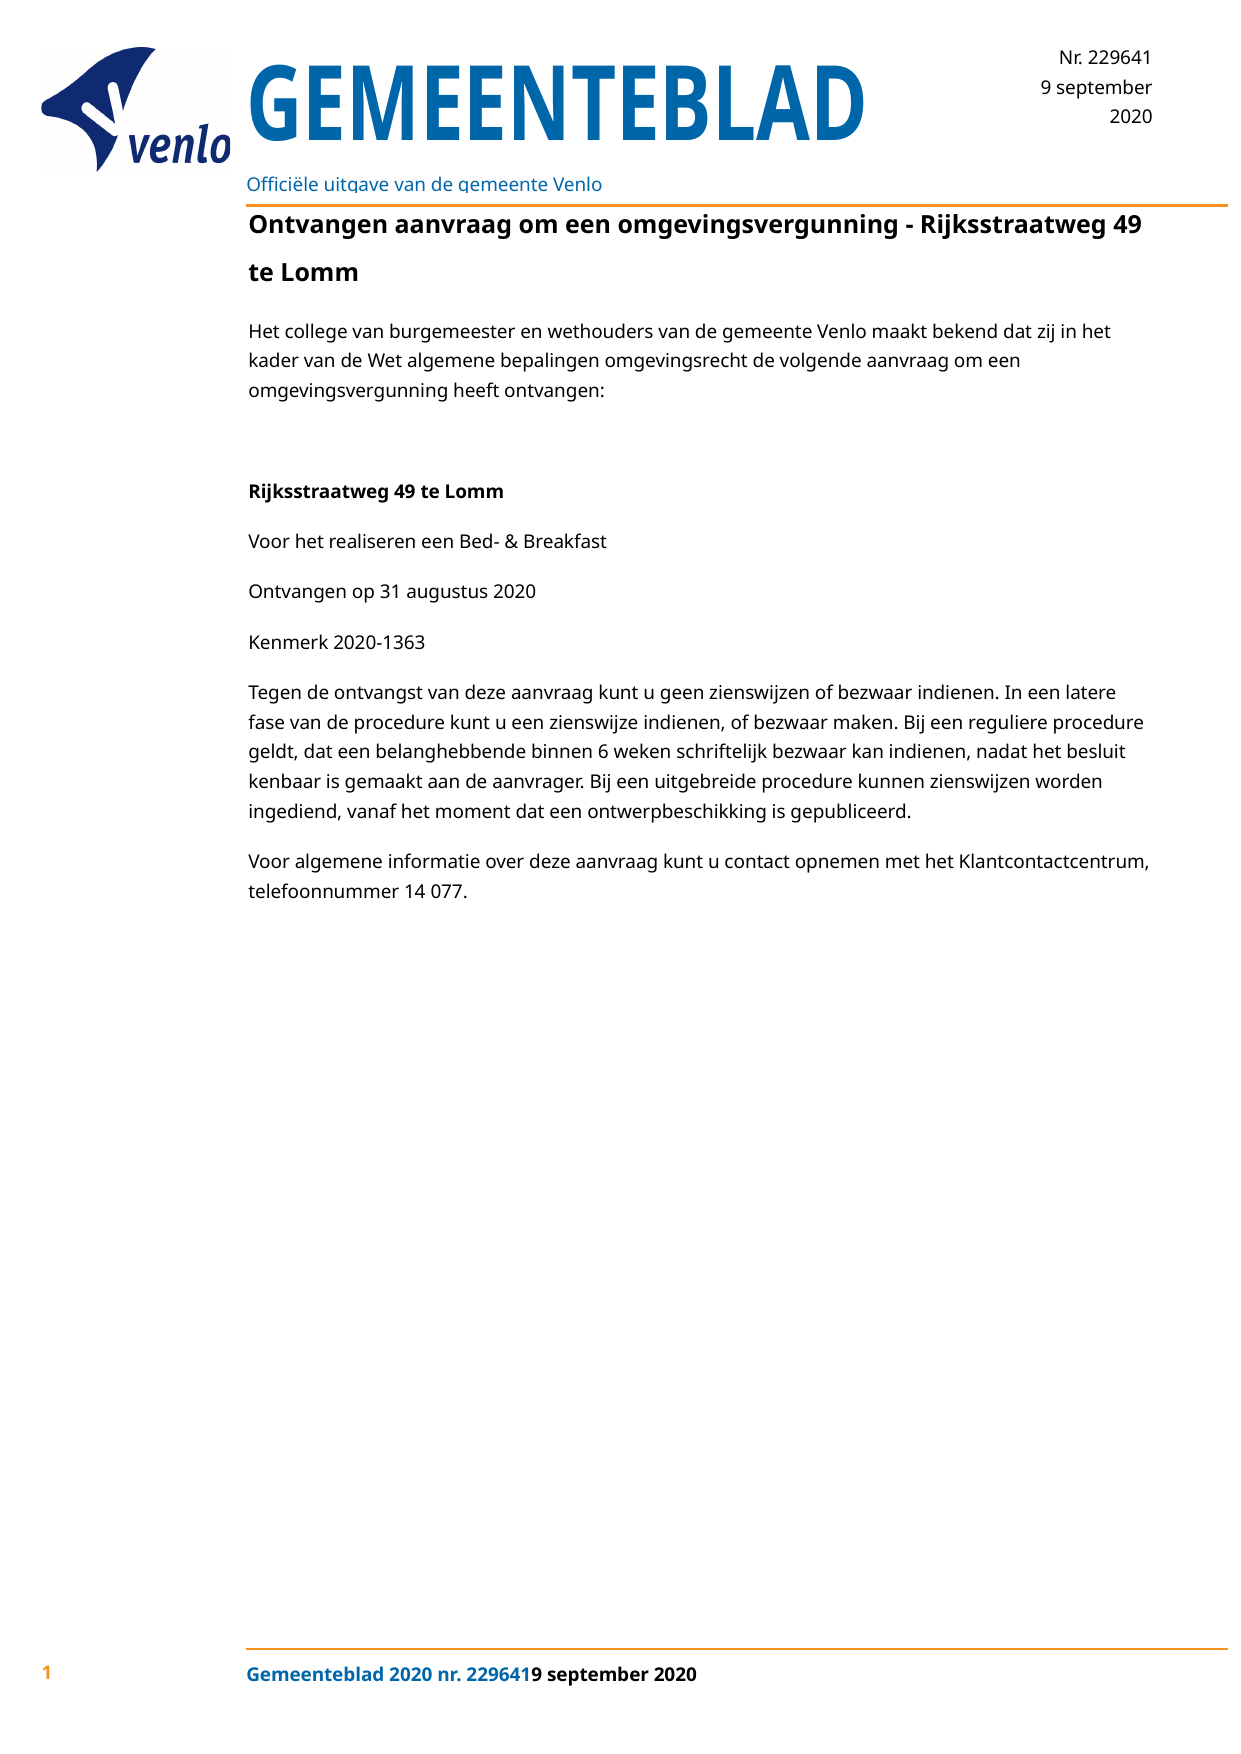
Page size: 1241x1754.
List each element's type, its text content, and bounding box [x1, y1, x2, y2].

text Voor het realiseren een Bed- & Breakfast [248, 528, 1152, 554]
picture [41, 47, 231, 172]
text Tegen de ontvangst van deze aanvraag kunt u geen zienswijzen of bezwaar indienen. In een latere fase van de procedure kunt u een zienswijze indienen, of bezwaar maken. Bij een reguliere procedure geldt, dat een belanghebbende binnen 6 weken schriftelijk bezwaar kan indienen, nadat het besluit kenbaar is gemaakt aan de aanvrager. Bij een uitgebreide procedure kunnen zienswijzen worden ingediend, vanaf het moment dat een ontwerpbeschikking is gepubliceerd. [248, 679, 1152, 824]
text Ontvangen op 31 augustus 2020 [248, 579, 1152, 604]
text Ontvangen aanvraag om een omgevingsvergunning - Rijksstraatweg 49 te Lomm [248, 207, 1152, 288]
text Rijksstraatweg 49 te Lomm [248, 478, 1152, 504]
text Voor algemene informatie over deze aanvraag kunt u contact opnemen met het Klantcontactcentrum, telefoonnummer 14 077. [248, 848, 1152, 904]
text Het college van burgemeester en wethouders van de gemeente Venlo maakt bekend dat zij in het kader van de Wet algemene bepalingen omgevingsrecht de volgende aanvraag om een omgevingsvergunning heeft ontvangen: [248, 318, 1152, 403]
text Kenmerk 2020-1363 [248, 629, 1152, 655]
